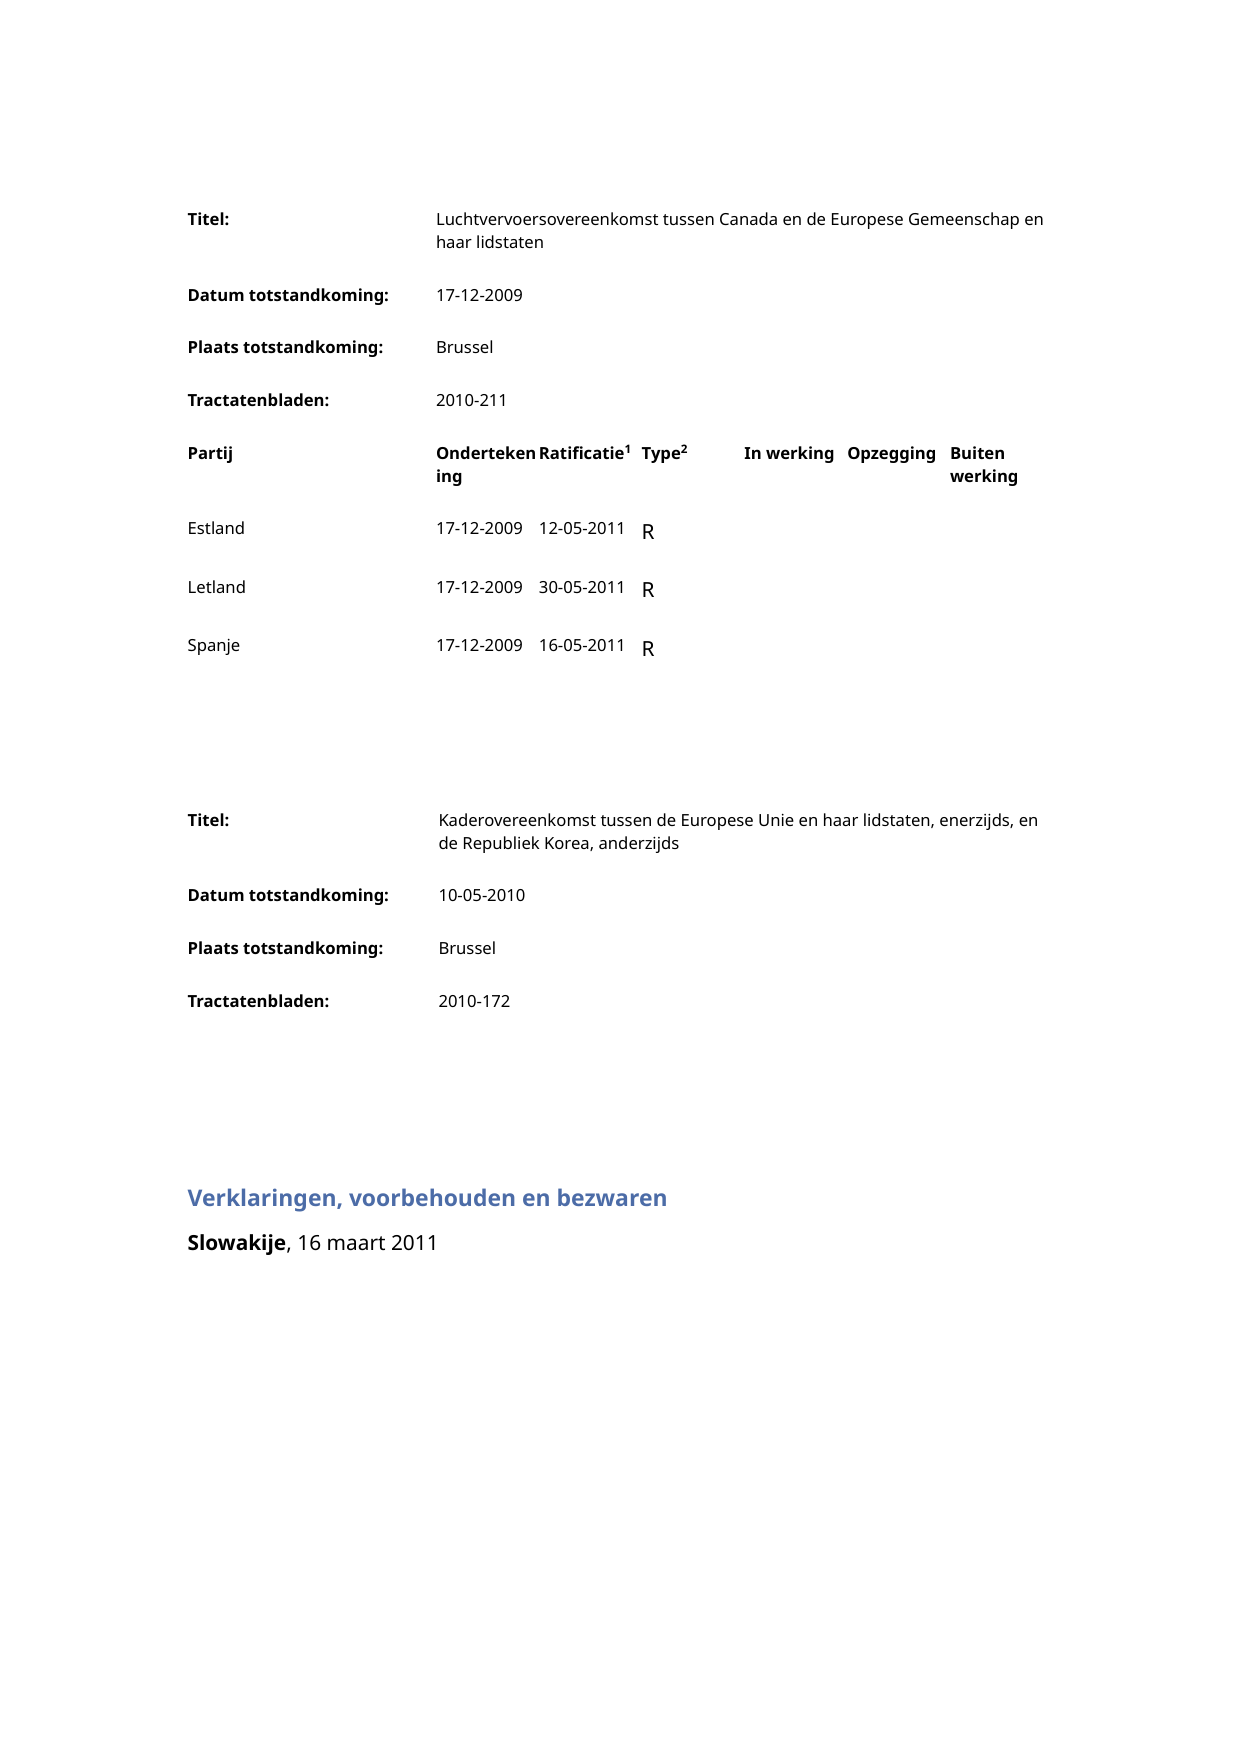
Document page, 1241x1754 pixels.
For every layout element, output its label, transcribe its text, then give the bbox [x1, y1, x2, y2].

table_cell Plaats totstandkoming: [188, 336, 436, 389]
table_cell [744, 575, 847, 634]
table_cell R [641, 634, 744, 692]
table_cell [744, 634, 847, 692]
table_cell In werking [744, 441, 847, 517]
table_header Titel: [188, 809, 438, 884]
table_cell [950, 517, 1053, 575]
table_cell R [641, 575, 744, 634]
subtitle Verklaringen, voorbehouden en bezwaren [187, 1181, 1053, 1213]
table_cell Brussel [438, 937, 1053, 989]
table_cell 17-12-2009 [436, 517, 539, 575]
table_cell 17-12-2009 [436, 575, 539, 634]
table_cell Datum totstandkoming: [188, 884, 438, 937]
table_cell Opzegging [847, 441, 950, 517]
table_cell [188, 1042, 1053, 1101]
table_cell 16-05-2011 [539, 634, 641, 692]
table_cell [950, 575, 1053, 634]
table_cell Tractatenbladen: [188, 989, 438, 1042]
table_header Kaderovereenkomst tussen de Europese Unie en haar lidstaten, enerzijds, en de Republiek Korea, anderzijds [438, 809, 1053, 884]
table_cell Estland [188, 517, 436, 575]
table_cell Ratificatie1 [539, 441, 641, 517]
table_cell [847, 517, 950, 575]
table_header Titel: [188, 208, 436, 283]
table_cell [950, 634, 1053, 692]
text Slowakije, 16 maart 2011 [187, 1228, 1053, 1256]
table_cell 2010-172 [438, 989, 1053, 1042]
table_cell Spanje [188, 634, 436, 692]
table_cell Buiten werking [950, 441, 1053, 517]
table_cell 30-05-2011 [539, 575, 641, 634]
table_cell 17-12-2009 [436, 634, 539, 692]
table_cell [847, 634, 950, 692]
table_cell Ondertekening [436, 441, 539, 517]
table_cell Letland [188, 575, 436, 634]
table_cell 2010-211 [436, 389, 1053, 441]
table_cell [744, 517, 847, 575]
table_cell Brussel [436, 336, 1053, 389]
table_cell R [641, 517, 744, 575]
table_cell Plaats totstandkoming: [188, 937, 438, 989]
table_cell 17-12-2009 [436, 283, 1053, 336]
table_cell Type2 [641, 441, 744, 517]
table_cell 12-05-2011 [539, 517, 641, 575]
table_cell 10-05-2010 [438, 884, 1053, 937]
table_cell Tractatenbladen: [188, 389, 436, 441]
table_cell Datum totstandkoming: [188, 283, 436, 336]
table_header Luchtvervoersovereenkomst tussen Canada en de Europese Gemeenschap en haar lidstaten [436, 208, 1053, 283]
table_cell [847, 575, 950, 634]
table_cell Partij [188, 441, 436, 517]
